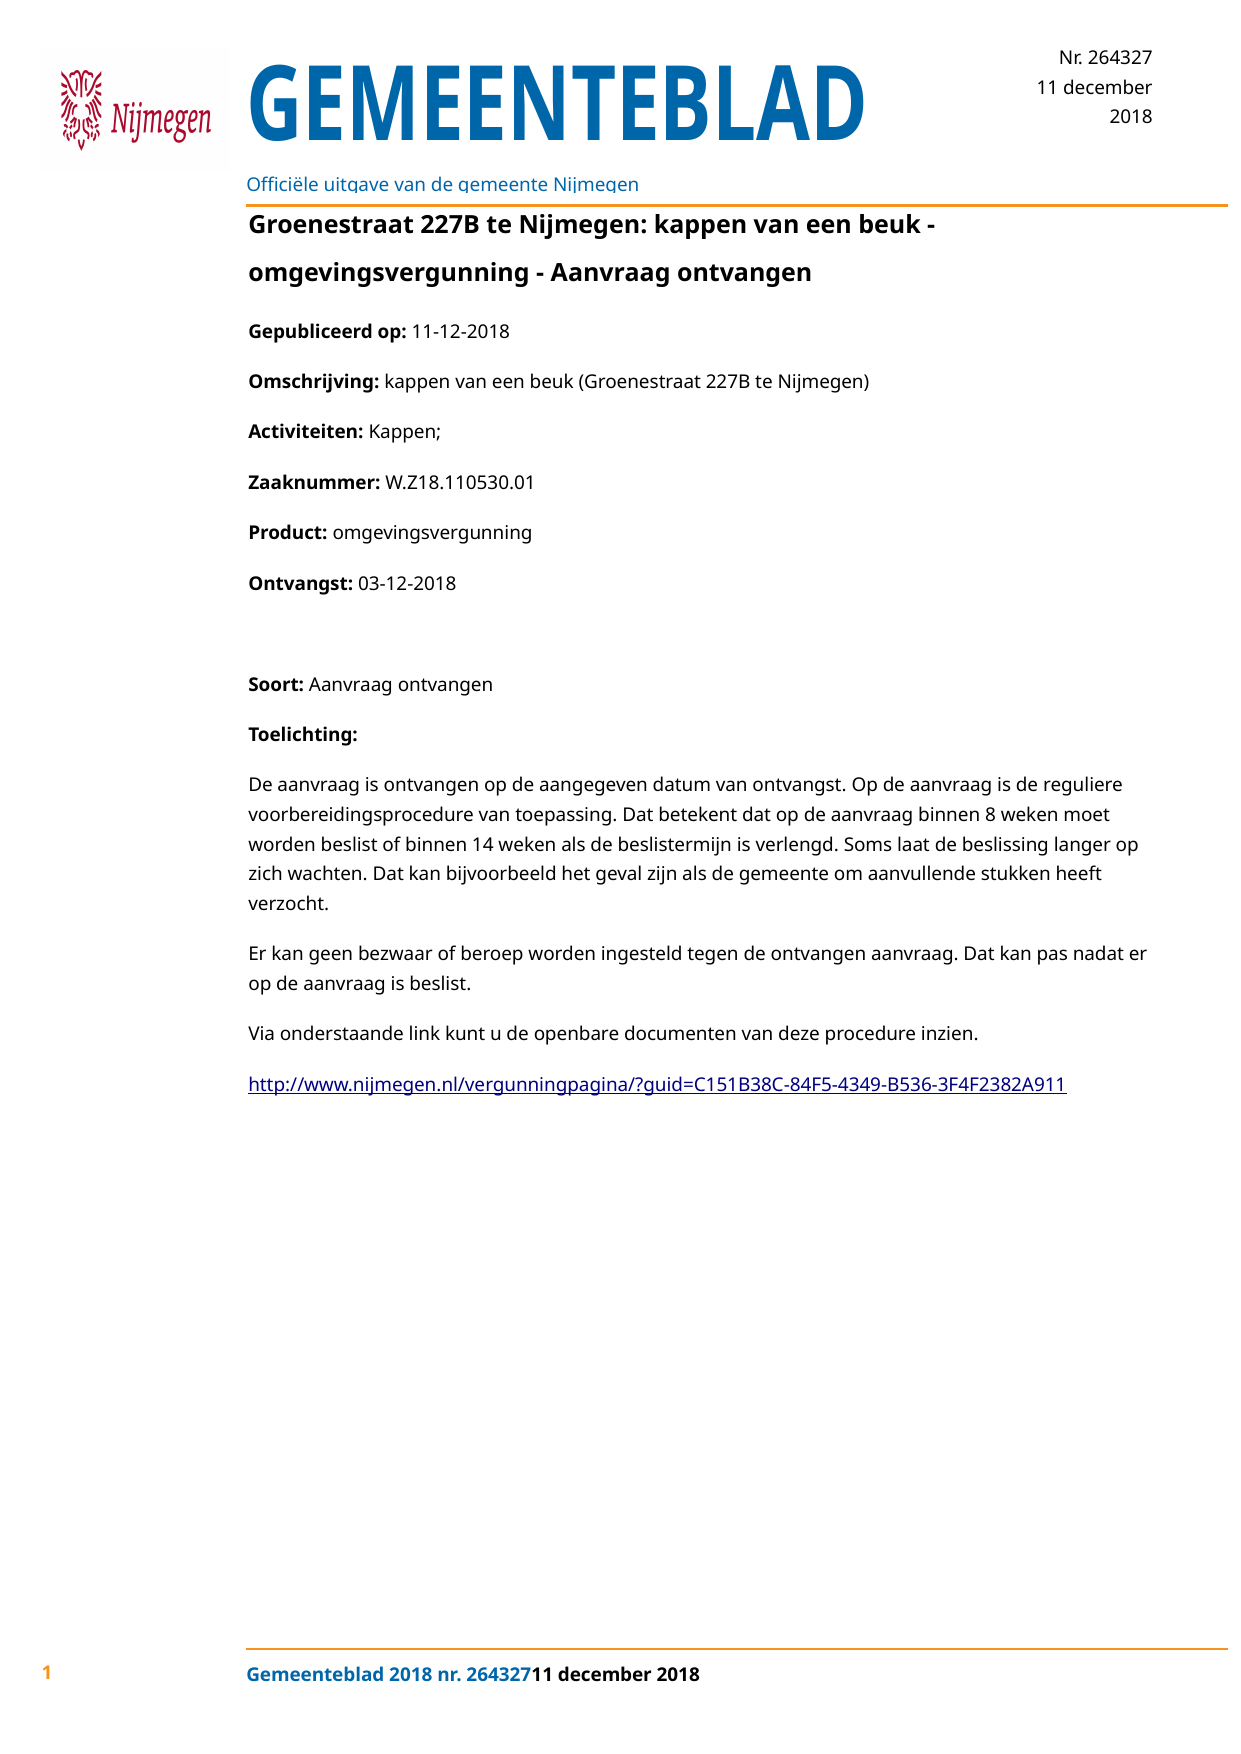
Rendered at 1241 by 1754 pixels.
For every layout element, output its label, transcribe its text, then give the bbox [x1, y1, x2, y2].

text Omschrijving: kappen van een beuk (Groenestraat 227B te Nijmegen) [248, 368, 1152, 394]
text Product: omgevingsvergunning [248, 519, 1152, 545]
text Groenestraat 227B te Nijmegen: kappen van een beuk - omgevingsvergunning - Aanvraag ontvangen [248, 207, 1152, 288]
text http://www.nijmegen.nl/vergunningpagina/?guid=C151B38C-84F5-4349-B536-3F4F2382A911 [248, 1071, 1152, 1097]
text Gepubliceerd op: 11-12-2018 [248, 318, 1152, 344]
text Soort: Aanvraag ontvangen [248, 671, 1152, 697]
text Ontvangst: 03-12-2018 [248, 570, 1152, 596]
text Er kan geen bezwaar of beroep worden ingesteld tegen de ontvangen aanvraag. Dat kan pas nadat er op de aanvraag is beslist. [248, 940, 1152, 996]
text Via onderstaande link kunt u de openbare documenten van deze procedure inzien. [248, 1020, 1152, 1046]
text De aanvraag is ontvangen op de aangegeven datum van ontvangst. Op de aanvraag is de reguliere voorbereidingsprocedure van toepassing. Dat betekent dat op de aanvraag binnen 8 weken moet worden beslist of binnen 14 weken als de beslistermijn is verlengd. Soms laat de beslissing langer op zich wachten. Dat kan bijvoorbeeld het geval zijn als de gemeente om aanvullende stukken heeft verzocht. [248, 772, 1152, 916]
text Toelichting: [248, 721, 1152, 747]
picture [41, 47, 231, 172]
text Activiteiten: Kappen; [248, 419, 1152, 444]
text Zaaknummer: W.Z18.110530.01 [248, 469, 1152, 495]
